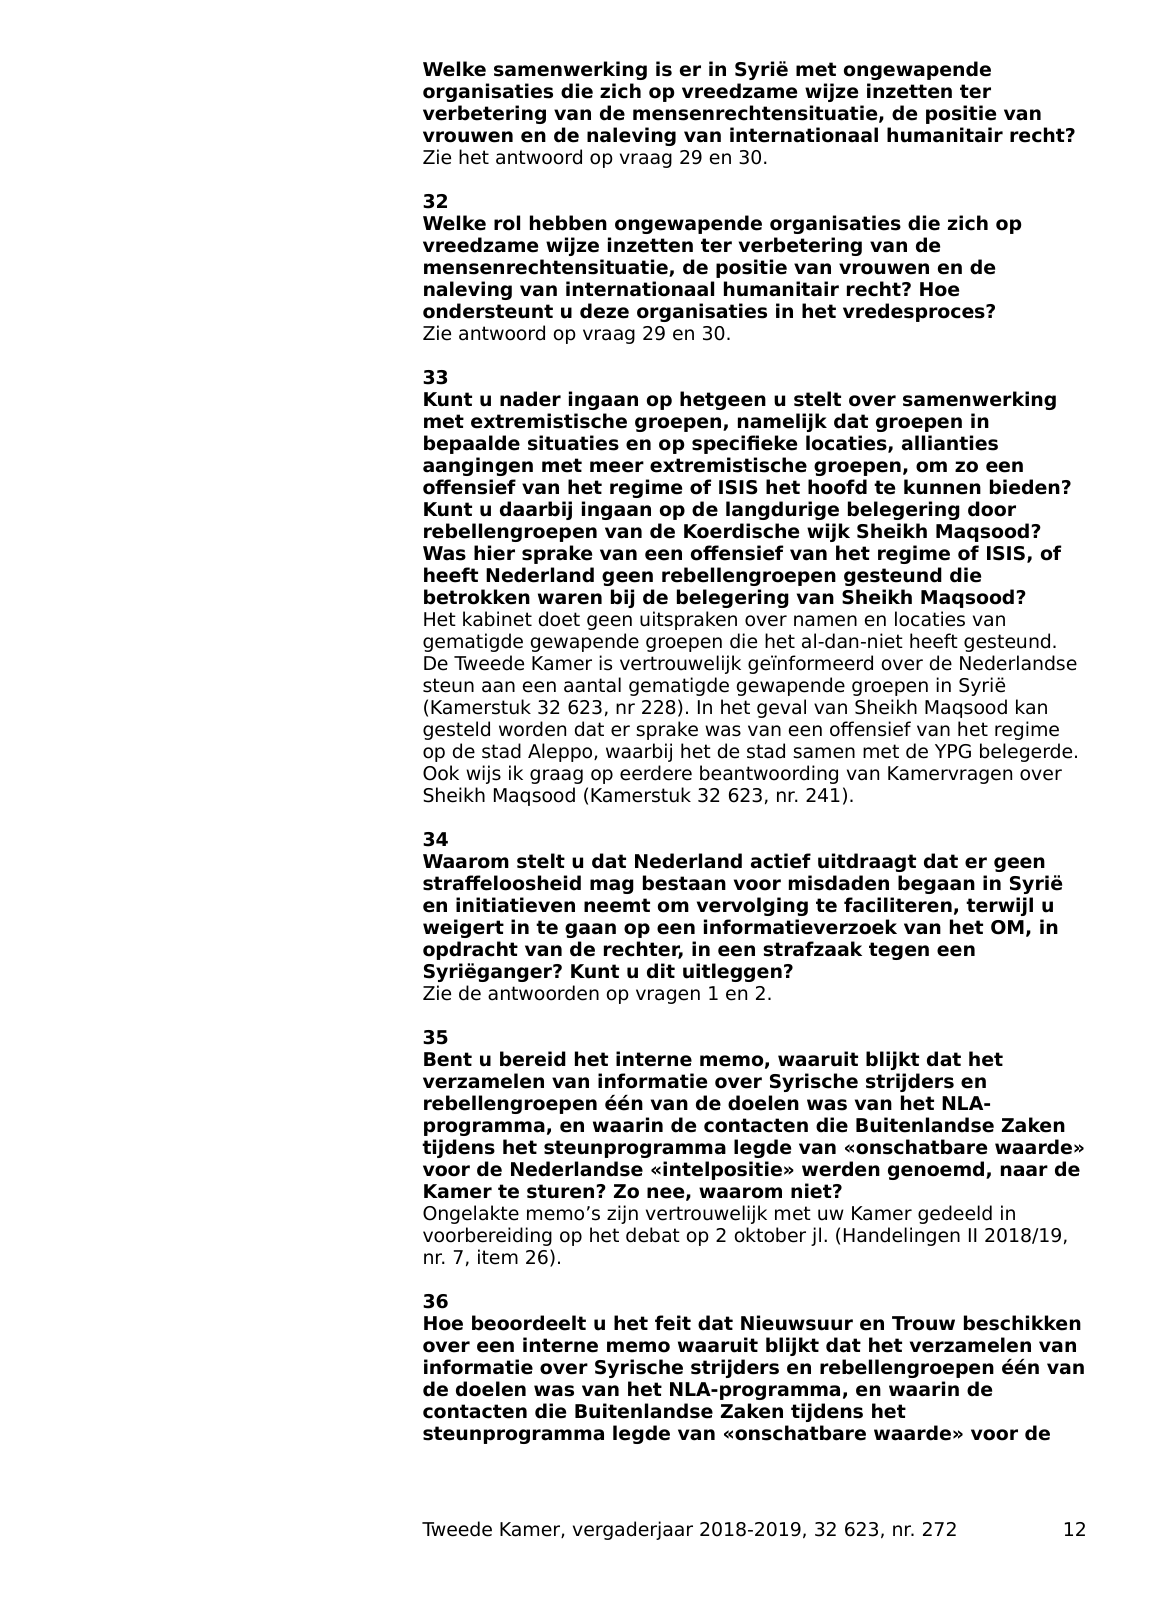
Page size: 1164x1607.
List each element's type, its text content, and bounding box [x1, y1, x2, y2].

text Hoe beoordeelt u het feit dat Nieuwsuur en Trouw beschikken over een interne memo waaruit blijkt dat het verzamelen van informatie over Syrische strijders en rebellengroepen één van de doelen was van het NLA-programma, en waarin de contacten die Buitenlandse Zaken tijdens het steunprogramma legde van «onschatbare waarde» voor de [422, 1313, 1087, 1445]
text Zie het antwoord op vraag 29 en 30. [422, 147, 1087, 169]
text 33 [422, 367, 1087, 389]
text 32 [422, 191, 1087, 213]
text 36 [422, 1291, 1087, 1313]
text Ongelakte memo’s zijn vertrouwelijk met uw Kamer gedeeld in voorbereiding op het debat op 2 oktober jl. (Handelingen II 2018/19, nr. 7, item 26). [422, 1203, 1087, 1269]
text Het kabinet doet geen uitspraken over namen en locaties van gematigde gewapende groepen die het al-dan-niet heeft gesteund. De Tweede Kamer is vertrouwelijk geïnformeerd over de Nederlandse steun aan een aantal gematigde gewapende groepen in Syrië (Kamerstuk 32 623, nr 228). In het geval van Sheikh Maqsood kan gesteld worden dat er sprake was van een offensief van het regime op de stad Aleppo, waarbij het de stad samen met de YPG belegerde. Ook wijs ik graag op eerdere beantwoording van Kamervragen over Sheikh Maqsood (Kamerstuk 32 623, nr. 241). [422, 609, 1087, 807]
text Zie de antwoorden op vragen 1 en 2. [422, 983, 1087, 1005]
text Welke rol hebben ongewapende organisaties die zich op vreedzame wijze inzetten ter verbetering van de mensenrechtensituatie, de positie van vrouwen en de naleving van internationaal humanitair recht? Hoe ondersteunt u deze organisaties in het vredesproces? [422, 213, 1087, 323]
text Kunt u nader ingaan op hetgeen u stelt over samenwerking met extremistische groepen, namelijk dat groepen in bepaalde situaties en op specifieke locaties, allianties aangingen met meer extremistische groepen, om zo een offensief van het regime of ISIS het hoofd te kunnen bieden? Kunt u daarbij ingaan op de langdurige belegering door rebellengroepen van de Koerdische wijk Sheikh Maqsood? Was hier sprake van een offensief van het regime of ISIS, of heeft Nederland geen rebellengroepen gesteund die betrokken waren bij de belegering van Sheikh Maqsood? [422, 389, 1087, 609]
text Welke samenwerking is er in Syrië met ongewapende organisaties die zich op vreedzame wijze inzetten ter verbetering van de mensenrechtensituatie, de positie van vrouwen en de naleving van internationaal humanitair recht? [422, 59, 1087, 147]
text Waarom stelt u dat Nederland actief uitdraagt dat er geen straffeloosheid mag bestaan voor misdaden begaan in Syrië en initiatieven neemt om vervolging te faciliteren, terwijl u weigert in te gaan op een informatieverzoek van het OM, in opdracht van de rechter, in een strafzaak tegen een Syriëganger? Kunt u dit uitleggen? [422, 851, 1087, 983]
text 34 [422, 829, 1087, 851]
text 35 [422, 1027, 1087, 1049]
text Bent u bereid het interne memo, waaruit blijkt dat het verzamelen van informatie over Syrische strijders en rebellengroepen één van de doelen was van het NLA-programma, en waarin de contacten die Buitenlandse Zaken tijdens het steunprogramma legde van «onschatbare waarde» voor de Nederlandse «intelpositie» werden genoemd, naar de Kamer te sturen? Zo nee, waarom niet? [422, 1049, 1087, 1203]
text Zie antwoord op vraag 29 en 30. [422, 323, 1087, 345]
